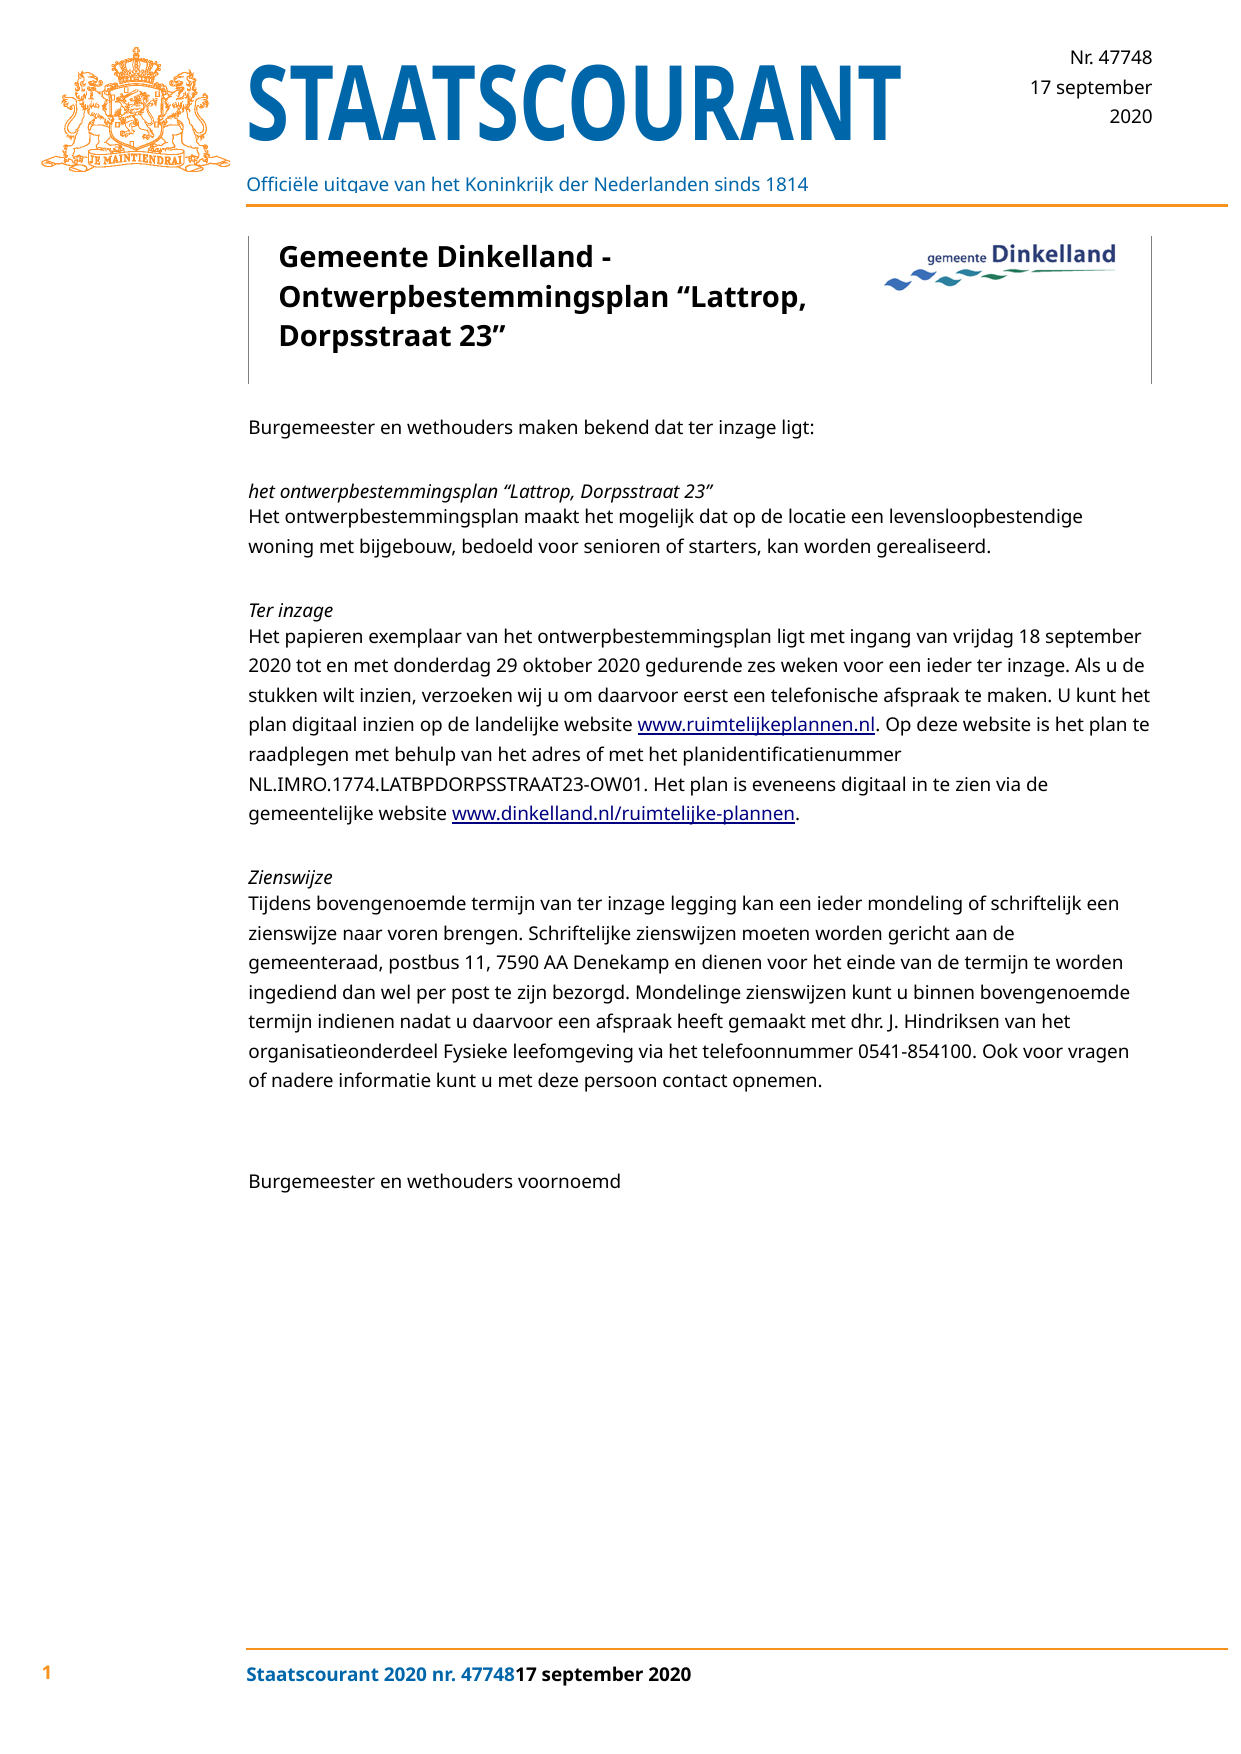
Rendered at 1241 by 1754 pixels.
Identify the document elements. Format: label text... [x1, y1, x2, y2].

picture [882, 236, 1119, 296]
text Het ontwerpbestemmingsplan maakt het mogelijk dat op de locatie een levensloopbestendige woning met bijgebouw, bedoeld voor senioren of starters, kan worden gerealiseerd. [248, 504, 1152, 559]
text Burgemeester en wethouders maken bekend dat ter inzage ligt: [248, 414, 1152, 440]
table_header Gemeente Dinkelland - Ontwerpbestemmingsplan “Lattrop, Dorpsstraat 23” [249, 236, 850, 384]
text Tijdens bovengenoemde termijn van ter inzage legging kan een ieder mondeling of schriftelijk een zienswijze naar voren brengen. Schriftelijke zienswijzen moeten worden gericht aan de gemeenteraad, postbus 11, 7590 AA Denekamp en dienen voor het einde van de termijn te worden ingediend dan wel per post te zijn bezorgd. Mondelinge zienswijzen kunt u binnen bovengenoemde termijn indienen nadat u daarvoor een afspraak heeft gemaakt met dhr. J. Hindriksen van het organisatieonderdeel Fysieke leefomgeving via het telefoonnummer 0541-854100. Ook voor vragen of nadere informatie kunt u met deze persoon contact opnemen. [248, 890, 1152, 1093]
text Het papieren exemplaar van het ontwerpbestemmingsplan ligt met ingang van vrijdag 18 september 2020 tot en met donderdag 29 oktober 2020 gedurende zes weken voor een ieder ter inzage. Als u de stukken wilt inzien, verzoeken wij u om daarvoor eerst een telefonische afspraak te maken. U kunt het plan digitaal inzien op de landelijke website www.ruimtelijkeplannen.nl. Op deze website is het plan te raadplegen met behulp van het adres of met het planidentificatienummer NL.IMRO.1774.LATBPDORPSSTRAAT23-OW01. Het plan is eveneens digitaal in te zien via de gemeentelijke website www.dinkelland.nl/ruimtelijke-plannen. [248, 623, 1152, 826]
text Burgemeester en wethouders voornoemd [248, 1168, 1152, 1194]
text Zienswijze [248, 864, 1152, 890]
picture [41, 47, 231, 172]
text Ter inzage [248, 597, 1152, 623]
table_header [850, 236, 1151, 384]
text het ontwerpbestemmingsplan “Lattrop, Dorpsstraat 23” [248, 478, 1152, 504]
